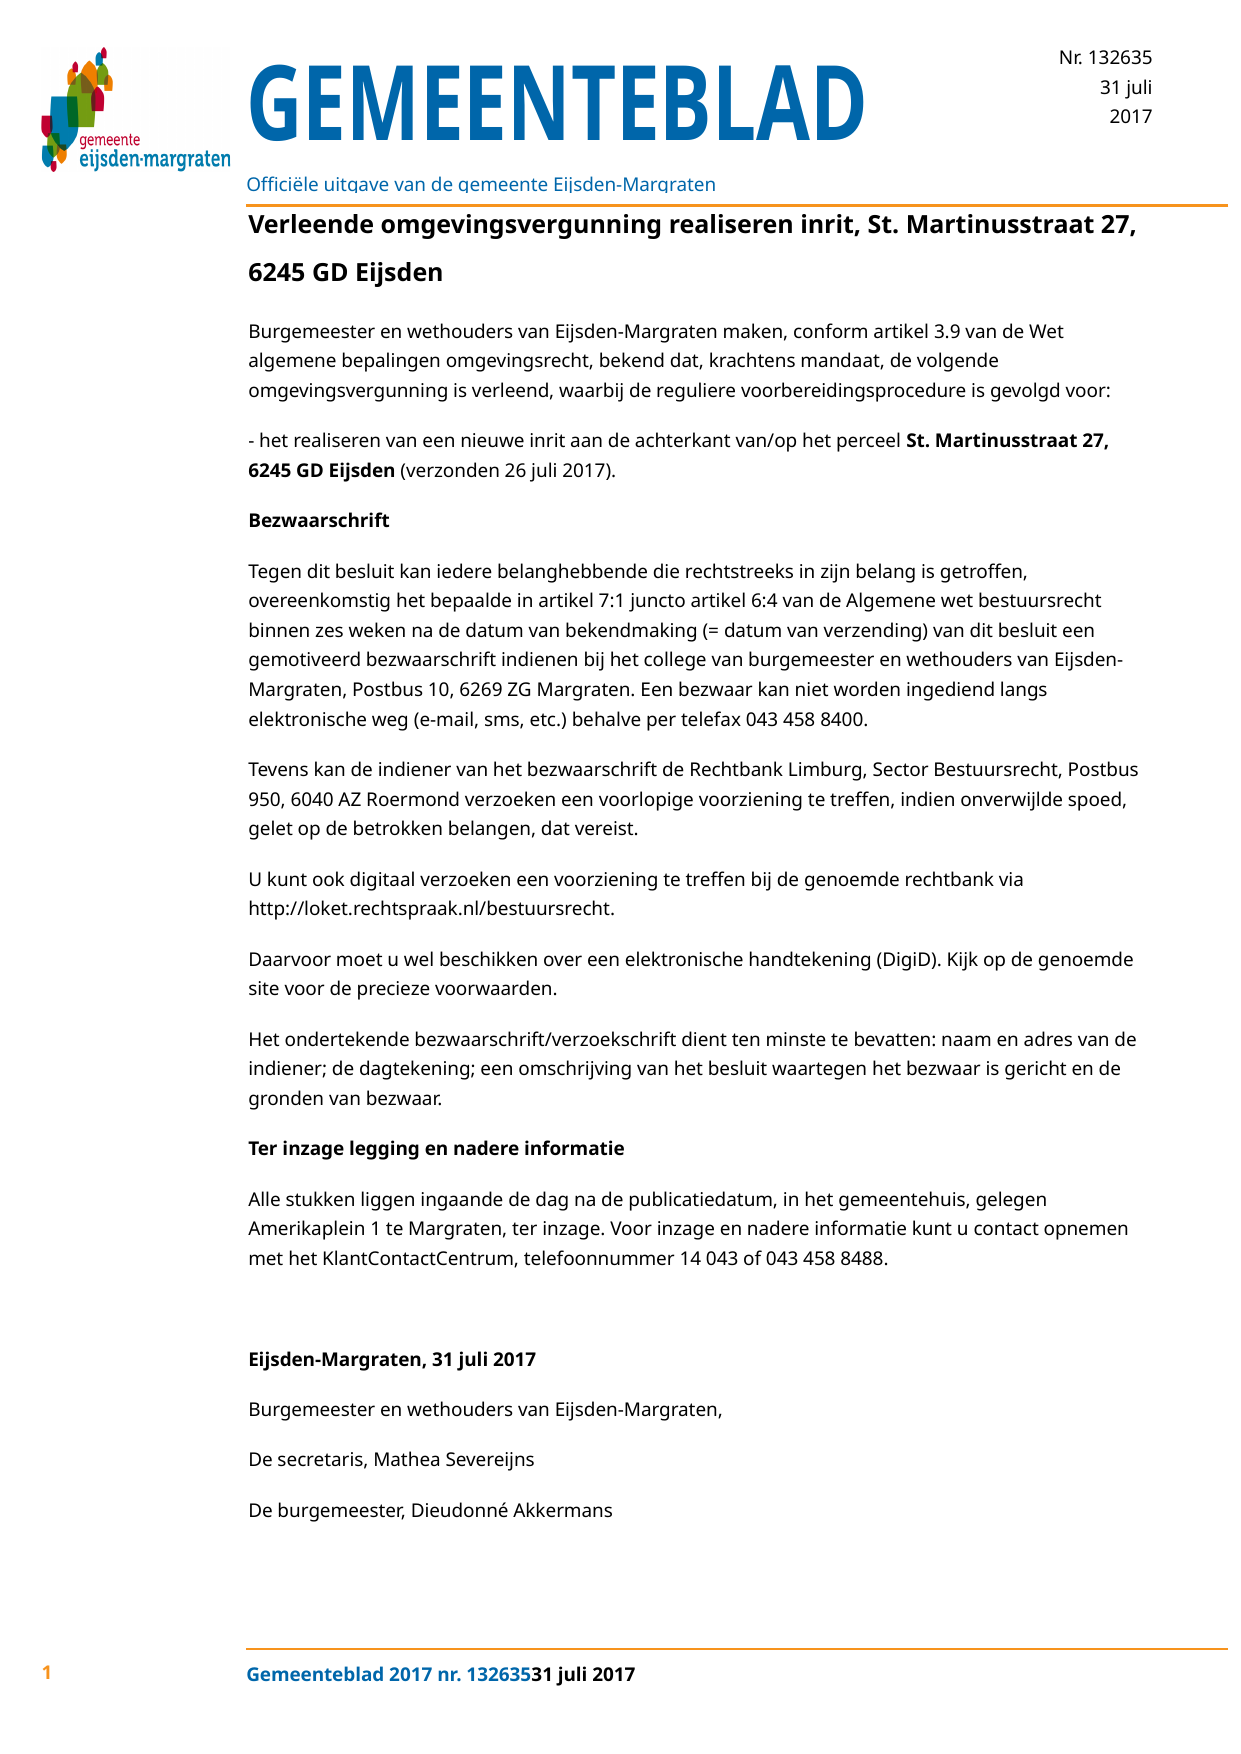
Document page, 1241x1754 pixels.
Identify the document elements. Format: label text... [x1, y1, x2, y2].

text Verleende omgevingsvergunning realiseren inrit, St. Martinusstraat 27, 6245 GD Eijsden [248, 207, 1152, 288]
text Alle stukken liggen ingaande de dag na de publicatiedatum, in het gemeentehuis, gelegen Amerikaplein 1 te Margraten, ter inzage. Voor inzage en nadere informatie kunt u contact opnemen met het KlantContactCentrum, telefoonnummer 14 043 of 043 458 8488. [248, 1186, 1152, 1271]
text Tevens kan de indiener van het bezwaarschrift de Rechtbank Limburg, Sector Bestuursrecht, Postbus 950, 6040 AZ Roermond verzoeken een voorlopige voorziening te treffen, indien onverwijlde spoed, gelet op de betrokken belangen, dat vereist. [248, 756, 1152, 841]
text Ter inzage legging en nadere informatie [248, 1135, 1152, 1161]
text Het ondertekende bezwaarschrift/verzoekschrift dient ten minste te bevatten: naam en adres van de indiener; de dagtekening; een omschrijving van het besluit waartegen het bezwaar is gericht en de gronden van bezwaar. [248, 1026, 1152, 1111]
picture [41, 47, 231, 172]
text Bezwaarschrift [248, 507, 1152, 533]
text De secretaris, Mathea Severeijns [248, 1447, 1152, 1472]
text Tegen dit besluit kan iedere belanghebbende die rechtstreeks in zijn belang is getroffen, overeenkomstig het bepaalde in artikel 7:1 juncto artikel 6:4 van de Algemene wet bestuursrecht binnen zes weken na de datum van bekendmaking (= datum van verzending) van dit besluit een gemotiveerd bezwaarschrift indienen bij het college van burgemeester en wethouders van Eijsden-Margraten, Postbus 10, 6269 ZG Margraten. Een bezwaar kan niet worden ingediend langs elektronische weg (e-mail, sms, etc.) behalve per telefax 043 458 8400. [248, 558, 1152, 732]
text Burgemeester en wethouders van Eijsden-Margraten maken, conform artikel 3.9 van de Wet algemene bepalingen omgevingsrecht, bekend dat, krachtens mandaat, de volgende omgevingsvergunning is verleend, waarbij de reguliere voorbereidingsprocedure is gevolgd voor: [248, 318, 1152, 403]
text U kunt ook digitaal verzoeken een voorziening te treffen bij de genoemde rechtbank via http://loket.rechtspraak.nl/bestuursrecht. [248, 866, 1152, 921]
text Eijsden-Margraten, 31 juli 2017 [248, 1346, 1152, 1372]
text De burgemeester, Dieudonné Akkermans [248, 1497, 1152, 1523]
text Daarvoor moet u wel beschikken over een elektronische handtekening (DigiD). Kijk op de genoemde site voor de precieze voorwaarden. [248, 946, 1152, 1001]
text - het realiseren van een nieuwe inrit aan de achterkant van/op het perceel St. Martinusstraat 27, 6245 GD Eijsden (verzonden 26 juli 2017). [248, 427, 1152, 483]
text Burgemeester en wethouders van Eijsden-Margraten, [248, 1396, 1152, 1422]
